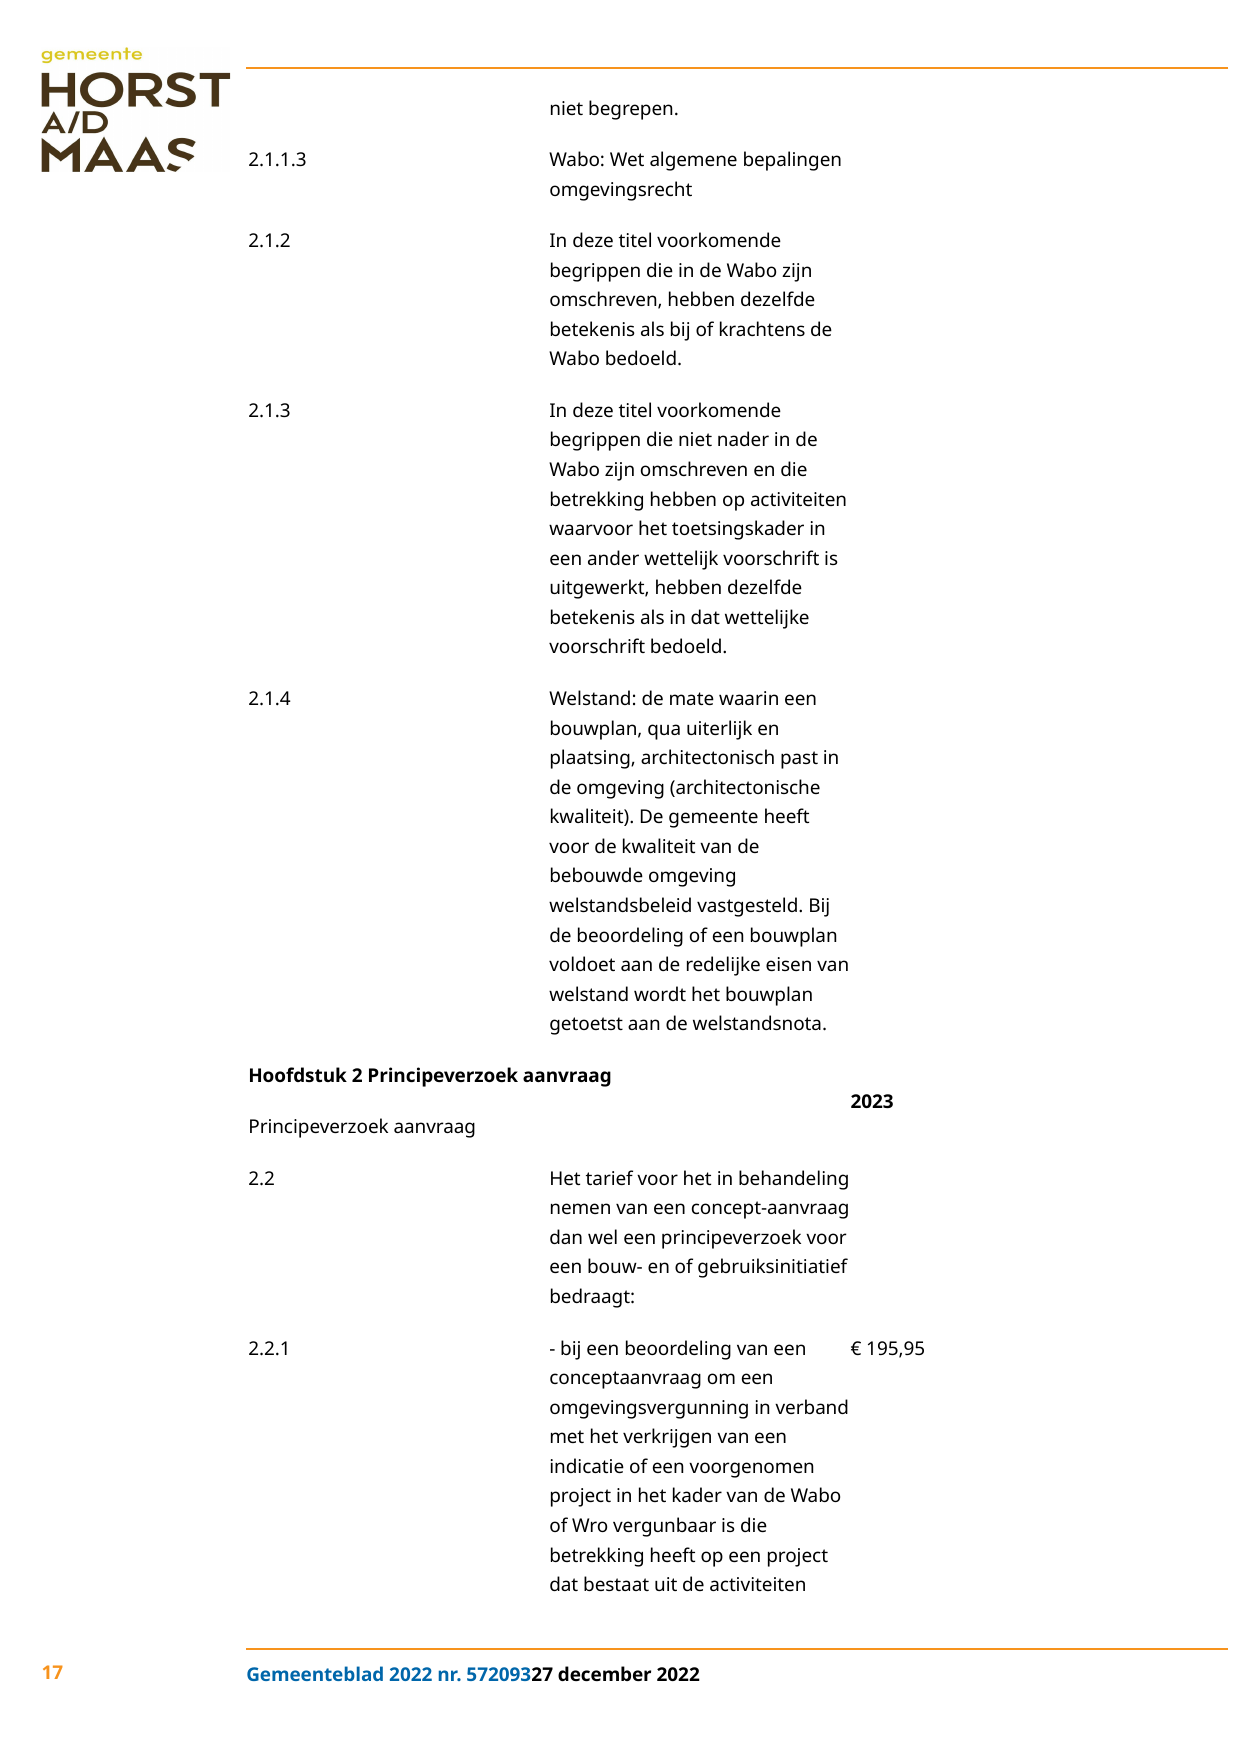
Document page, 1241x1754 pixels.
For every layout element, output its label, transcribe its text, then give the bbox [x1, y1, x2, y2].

table_cell [850, 121, 1152, 146]
table_cell [850, 1139, 1152, 1165]
table_cell [850, 397, 1152, 659]
table_cell [850, 1036, 1152, 1062]
table_cell Welstand: de mate waarin een bouwplan, qua uiterlijk en plaatsing, architectonisch past in de omgeving (architectonische kwaliteit). De gemeente heeft voor de kwaliteit van de bebouwde omgeving welstandsbeleid vastgesteld. Bij de beoordeling of een bouwplan voldoet aan de redelijke eisen van welstand wordt het bouwplan getoetst aan de welstandsnota. [549, 685, 850, 1036]
table_cell [248, 660, 549, 685]
table_cell Wabo: Wet algemene bepalingen omgevingsrecht [549, 146, 850, 202]
table_cell 2.1.4 [248, 685, 549, 1036]
picture [41, 47, 231, 172]
table_cell 2023 [850, 1088, 1152, 1113]
table_cell 2.1.2 [248, 227, 549, 371]
table_cell 2.1.1.3 [248, 146, 549, 202]
table_cell [850, 1062, 1152, 1088]
table_cell [248, 202, 549, 227]
table_cell [549, 1309, 850, 1335]
table_cell - bij een beoordeling van een conceptaanvraag om een omgevingsvergunning in verband met het verkrijgen van een indicatie of een voorgenomen project in het kader van de Wabo of Wro vergunbaar is die betrekking heeft op een project dat bestaat uit de activiteiten [549, 1335, 850, 1597]
table_cell [850, 685, 1152, 1036]
table_cell [850, 146, 1152, 202]
table_cell Principeverzoek aanvraag [248, 1114, 850, 1139]
table_cell [248, 121, 549, 146]
table_cell [549, 660, 850, 685]
table_cell [850, 660, 1152, 685]
table_cell [850, 1165, 1152, 1309]
table_cell [549, 1139, 850, 1165]
table_cell [248, 371, 549, 397]
table_cell [850, 371, 1152, 397]
table_cell [549, 202, 850, 227]
table_cell 2.2 [248, 1165, 549, 1309]
table_cell 2.1.3 [248, 397, 549, 659]
table_cell [248, 1309, 549, 1335]
table_cell In deze titel voorkomende begrippen die niet nader in de Wabo zijn omschreven en die betrekking hebben op activiteiten waarvoor het toetsingskader in een ander wettelijk voorschrift is uitgewerkt, hebben dezelfde betekenis als in dat wettelijke voorschrift bedoeld. [549, 397, 850, 659]
table_cell [549, 121, 850, 146]
table_cell niet begrepen. [549, 95, 850, 121]
table_cell [549, 1088, 850, 1113]
table_cell [549, 371, 850, 397]
table_cell Het tarief voor het in behandeling nemen van een concept-aanvraag dan wel een principeverzoek voor een bouw- en of gebruiksinitiatief bedraagt: [549, 1165, 850, 1309]
table_cell [850, 1309, 1152, 1335]
table_cell [248, 1036, 549, 1062]
table_cell Hoofdstuk 2 Principeverzoek aanvraag [248, 1062, 850, 1088]
table_cell [549, 1036, 850, 1062]
table_cell 2.2.1 [248, 1335, 549, 1597]
table_cell [850, 95, 1152, 121]
table_cell [850, 1114, 1152, 1139]
table_cell In deze titel voorkomende begrippen die in de Wabo zijn omschreven, hebben dezelfde betekenis als bij of krachtens de Wabo bedoeld. [549, 227, 850, 371]
table_cell [850, 227, 1152, 371]
table_cell € 195,95 [850, 1335, 1152, 1597]
table_cell [248, 1139, 549, 1165]
table_cell [850, 202, 1152, 227]
table_cell [248, 1088, 549, 1113]
table_cell [248, 95, 549, 121]
